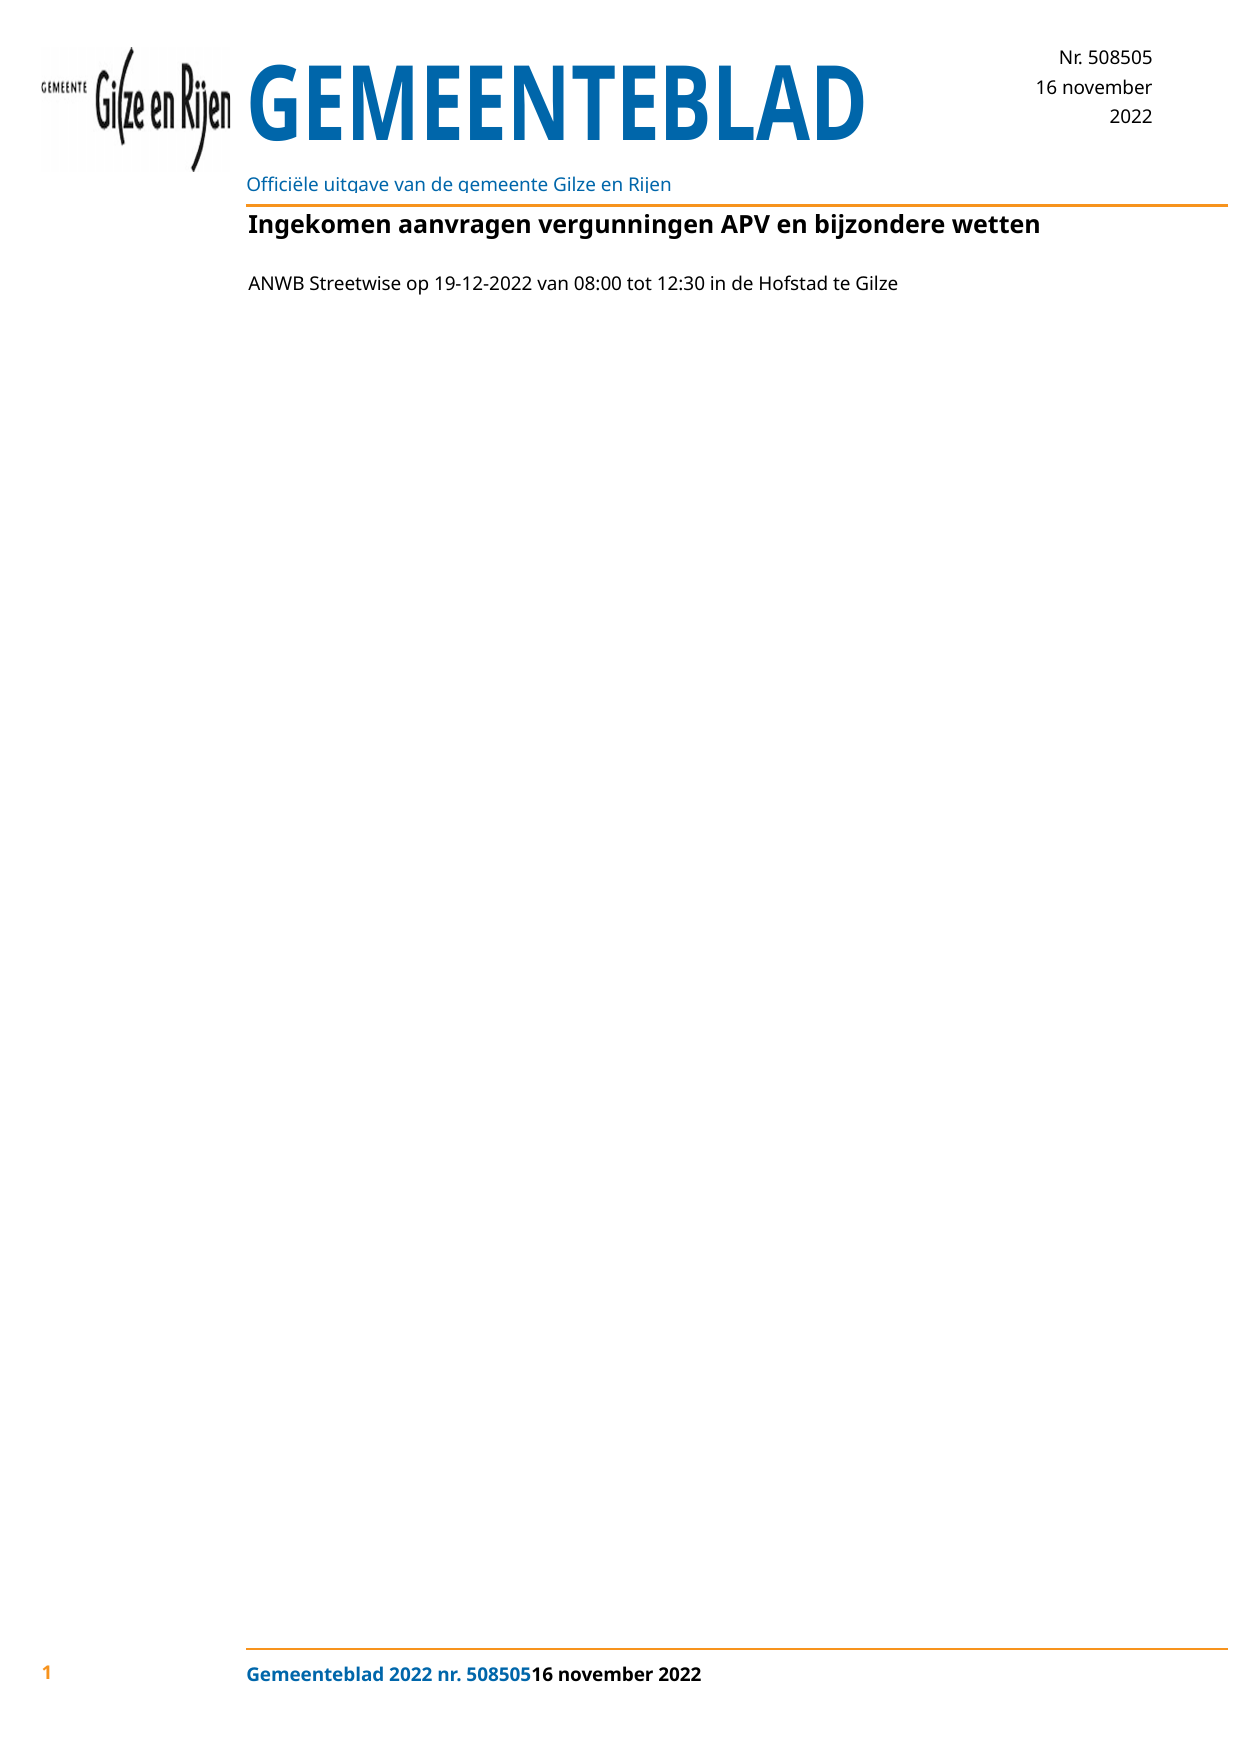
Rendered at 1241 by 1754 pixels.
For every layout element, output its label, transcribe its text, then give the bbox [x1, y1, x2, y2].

text ANWB Streetwise op 19-12-2022 van 08:00 tot 12:30 in de Hofstad te Gilze [248, 270, 1152, 296]
picture [41, 47, 231, 172]
text Ingekomen aanvragen vergunningen APV en bijzondere wetten [248, 207, 1152, 241]
